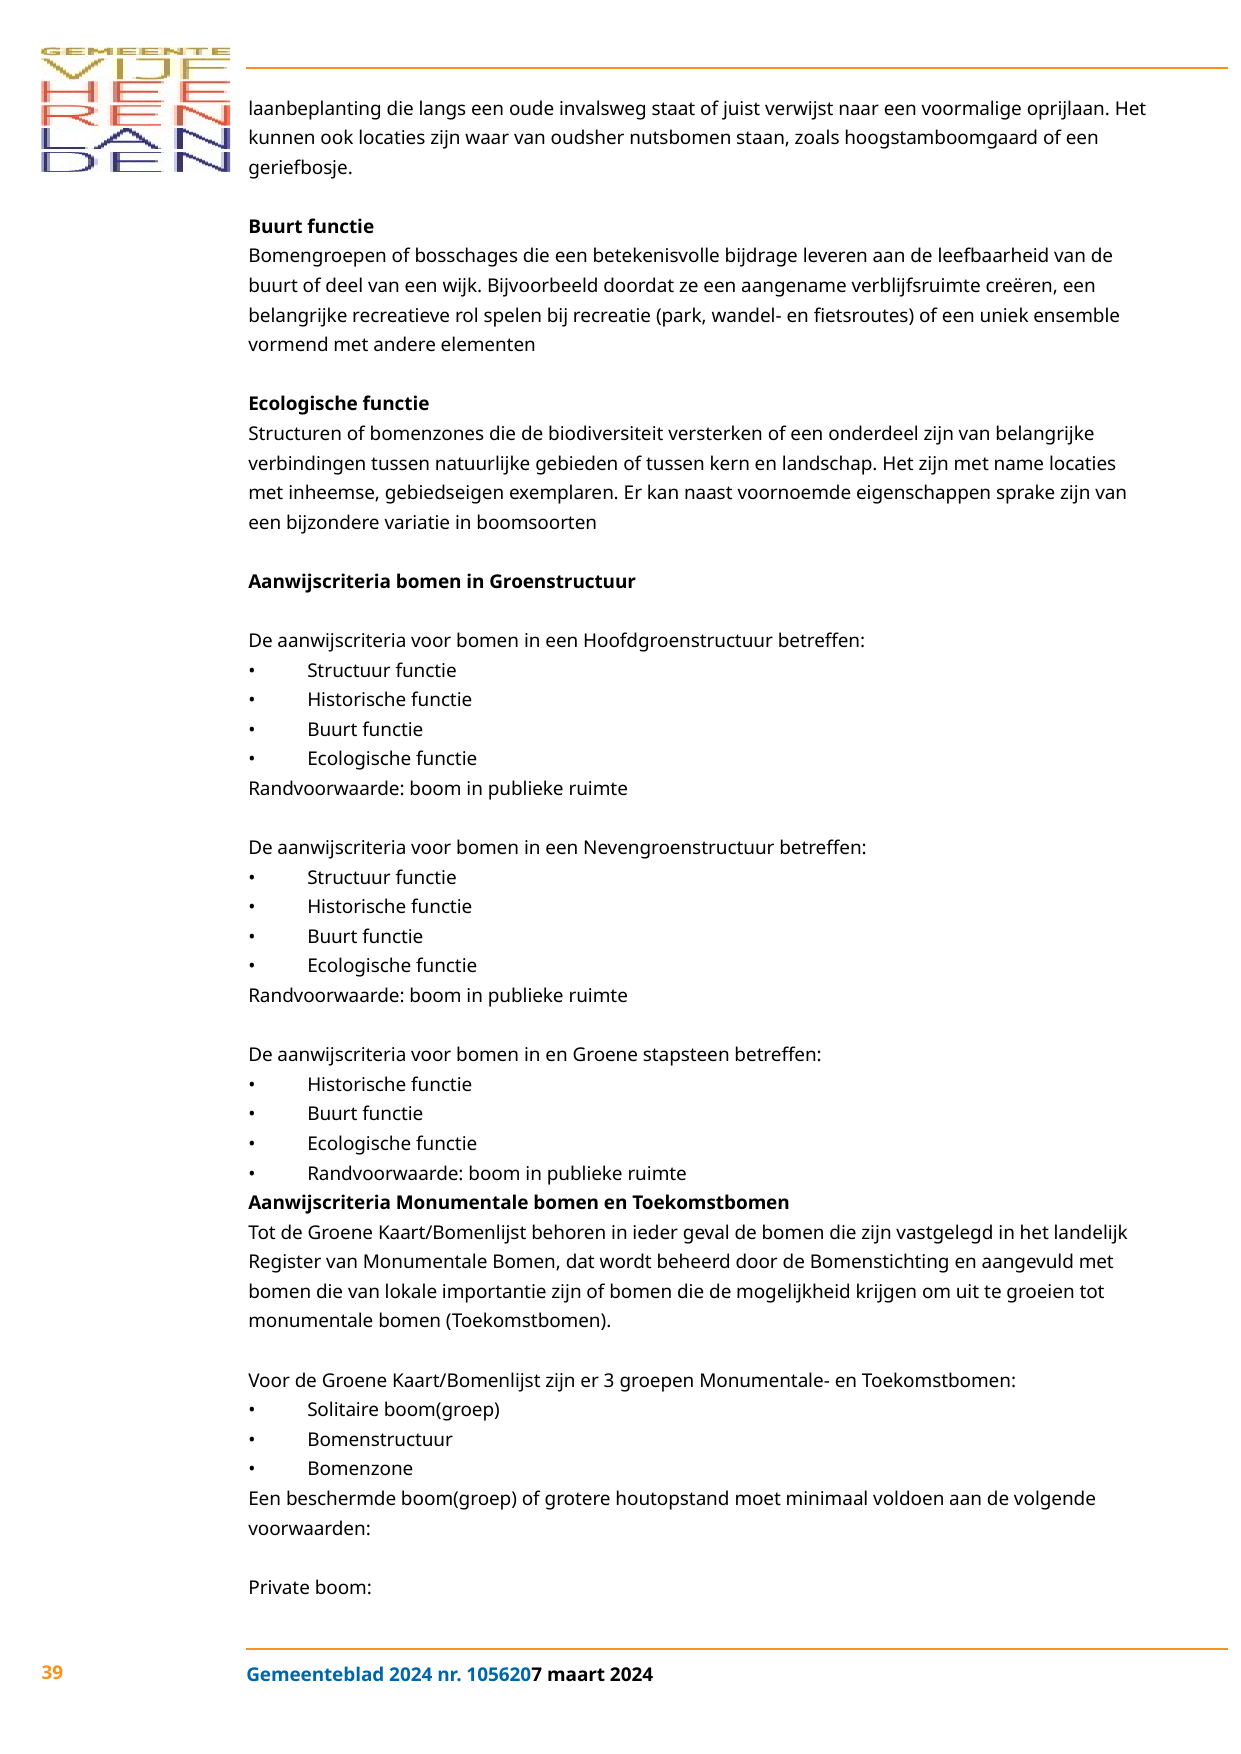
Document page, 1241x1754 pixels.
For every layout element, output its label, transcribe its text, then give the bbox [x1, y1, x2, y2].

list Structuur functie [248, 657, 1152, 683]
text Randvoorwaarde: boom in publieke ruimte [248, 982, 1152, 1008]
text Structuren of bomenzones die de biodiversiteit versterken of een onderdeel zijn van belangrijke verbindingen tussen natuurlijke gebieden of tussen kern en landschap. Het zijn met name locaties met inheemse, gebiedseigen exemplaren. Er kan naast voornoemde eigenschappen sprake zijn van een bijzondere variatie in boomsoorten [248, 420, 1152, 535]
text Ecologische functie [248, 391, 1152, 416]
list Buurt functie [248, 923, 1152, 949]
text Randvoorwaarde: boom in publieke ruimte [248, 775, 1152, 801]
text Een beschermde boom(groep) of grotere houtopstand moet minimaal voldoen aan de volgende voorwaarden: [248, 1485, 1152, 1541]
text Bomengroepen of bosschages die een betekenisvolle bijdrage leveren aan de leefbaarheid van de buurt of deel van een wijk. Bijvoorbeeld doordat ze een aangename verblijfsruimte creëren, een belangrijke recreatieve rol spelen bij recreatie (park, wandel- en fietsroutes) of een uniek ensemble vormend met andere elementen [248, 243, 1152, 357]
list Bomenzone [248, 1456, 1152, 1481]
list Ecologische functie [248, 1130, 1152, 1156]
text laanbeplanting die langs een oude invalsweg staat of juist verwijst naar een voormalige oprijlaan. Het kunnen ook locaties zijn waar van oudsher nutsbomen staan, zoals hoogstamboomgaard of een geriefbosje. [248, 95, 1152, 180]
list Buurt functie [248, 1101, 1152, 1126]
text Voor de Groene Kaart/Bomenlijst zijn er 3 groepen Monumentale- en Toekomstbomen: [248, 1367, 1152, 1393]
list Solitaire boom(groep) [248, 1396, 1152, 1422]
text Private boom: [248, 1574, 1152, 1600]
text De aanwijscriteria voor bomen in een Nevengroenstructuur betreffen: [248, 834, 1152, 860]
list Ecologische functie [248, 746, 1152, 771]
list Bomenstructuur [248, 1426, 1152, 1452]
list Structuur functie [248, 864, 1152, 890]
list Historische functie [248, 686, 1152, 712]
list Buurt functie [248, 716, 1152, 742]
text De aanwijscriteria voor bomen in en Groene stapsteen betreffen: [248, 1041, 1152, 1067]
text De aanwijscriteria voor bomen in een Hoofdgroenstructuur betreffen: [248, 627, 1152, 653]
list Historische functie [248, 893, 1152, 919]
list Randvoorwaarde: boom in publieke ruimte [248, 1160, 1152, 1186]
list Historische functie [248, 1071, 1152, 1097]
list Ecologische functie [248, 953, 1152, 978]
text Tot de Groene Kaart/Bomenlijst behoren in ieder geval de bomen die zijn vastgelegd in het landelijk Register van Monumentale Bomen, dat wordt beheerd door de Bomenstichting en aangevuld met bomen die van lokale importantie zijn of bomen die de mogelijkheid krijgen om uit te groeien tot monumentale bomen (Toekomstbomen). [248, 1219, 1152, 1333]
text Aanwijscriteria bomen in Groenstructuur [248, 568, 1152, 594]
text Buurt functie [248, 213, 1152, 239]
picture [41, 47, 231, 172]
text Aanwijscriteria Monumentale bomen en Toekomstbomen [248, 1189, 1152, 1215]
